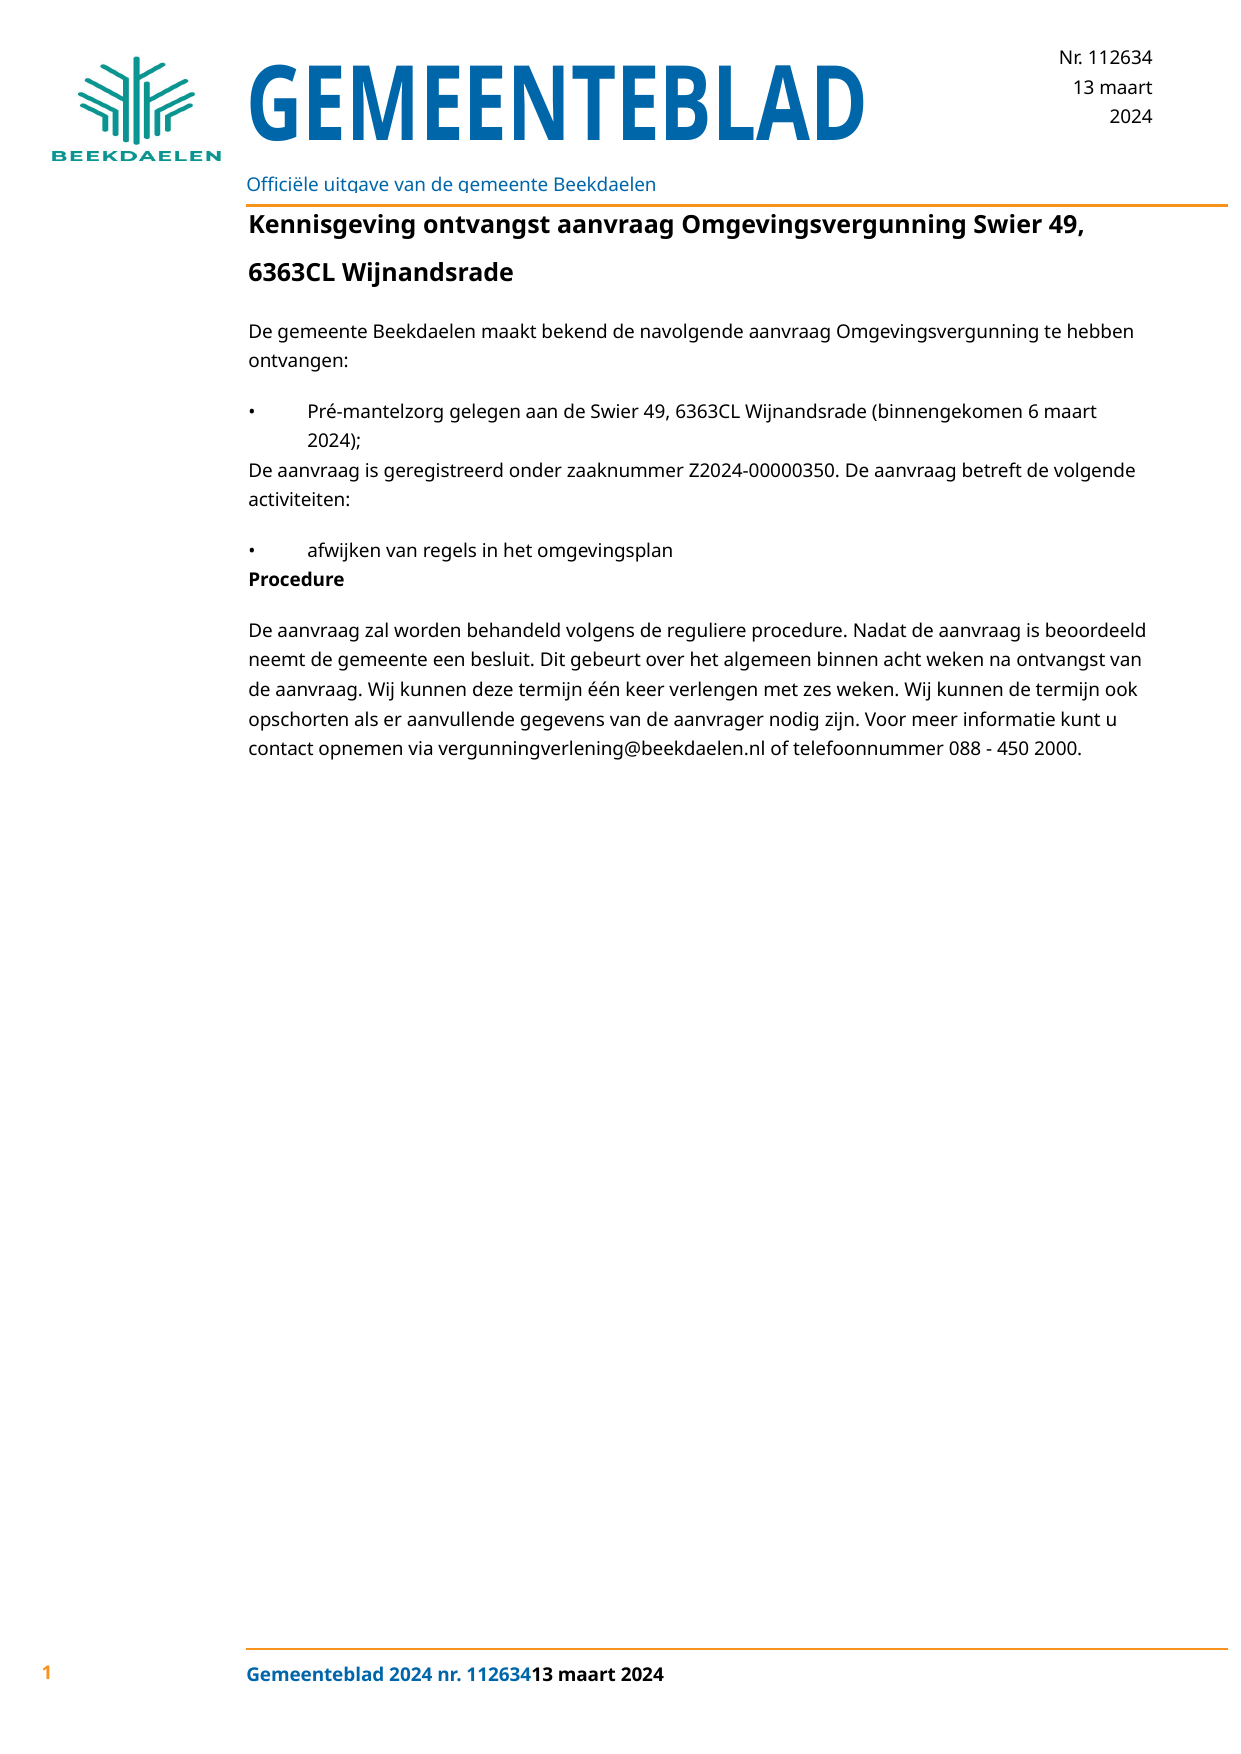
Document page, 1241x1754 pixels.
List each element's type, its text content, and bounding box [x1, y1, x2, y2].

text De aanvraag is geregistreerd onder zaaknummer Z2024-00000350. De aanvraag betreft de volgende activiteiten: [248, 457, 1152, 512]
text Procedure [248, 567, 1152, 592]
text Kennisgeving ontvangst aanvraag Omgevingsvergunning Swier 49, 6363CL Wijnandsrade [248, 207, 1152, 288]
list Pré-mantelzorg gelegen aan de Swier 49, 6363CL Wijnandsrade (binnengekomen 6 maart 2024); [248, 398, 1152, 453]
text De gemeente Beekdaelen maakt bekend de navolgende aanvraag Omgevingsvergunning te hebben ontvangen: [248, 318, 1152, 373]
text De aanvraag zal worden behandeld volgens de reguliere procedure. Nadat de aanvraag is beoordeeld neemt de gemeente een besluit. Dit gebeurt over het algemeen binnen acht weken na ontvangst van de aanvraag. Wij kunnen deze termijn één keer verlengen met zes weken. Wij kunnen de termijn ook opschorten als er aanvullende gegevens van de aanvrager nodig zijn. Voor meer informatie kunt u contact opnemen via vergunningverlening@beekdaelen.nl of telefoonnummer 088 - 450 2000. [248, 617, 1152, 761]
picture [41, 47, 231, 172]
list afwijken van regels in het omgevingsplan [248, 537, 1152, 563]
